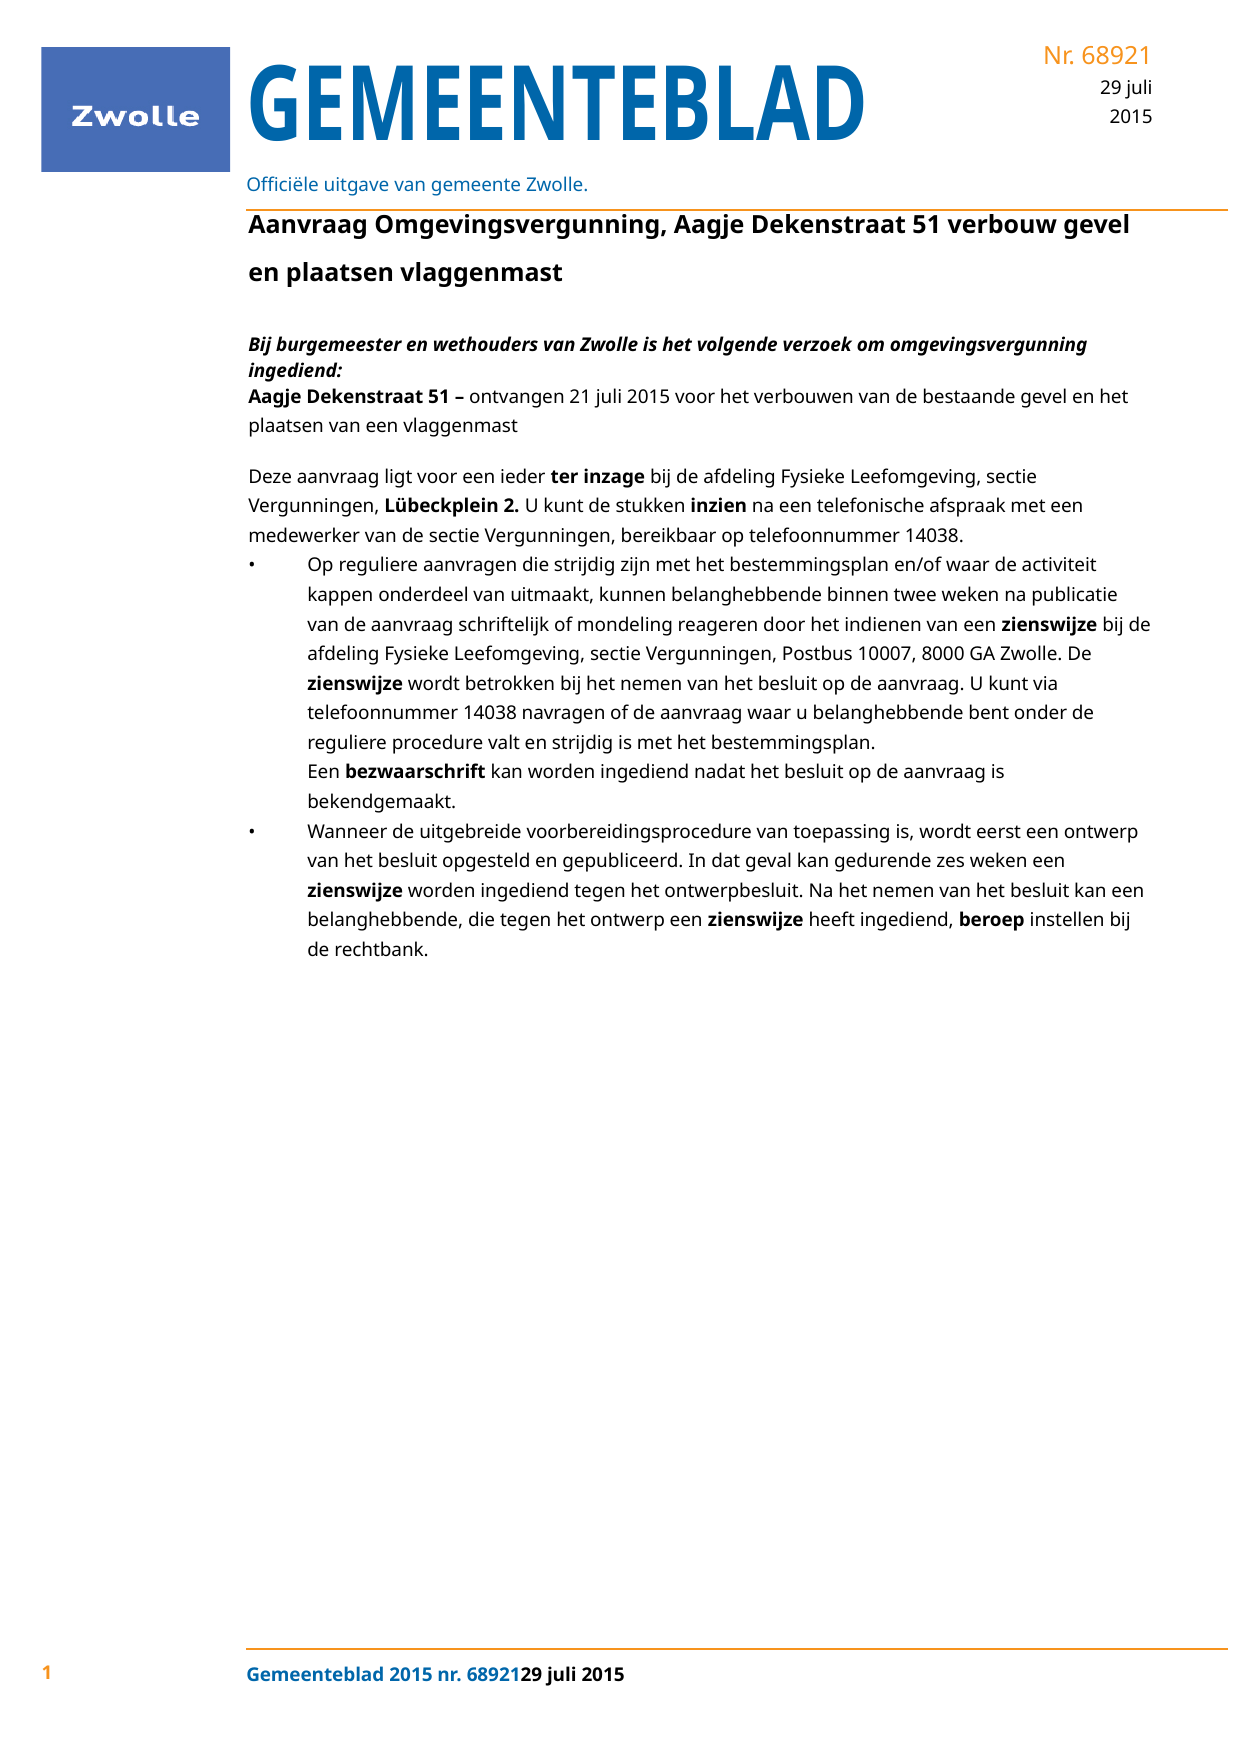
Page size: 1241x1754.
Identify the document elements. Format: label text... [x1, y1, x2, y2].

text Bij burgemeester en wethouders van Zwolle is het volgende verzoek om omgevingsvergunning ingediend: [248, 331, 1152, 383]
text Deze aanvraag ligt voor een ieder ter inzage bij de afdeling Fysieke Leefomgeving, sectie Vergunningen, Lübeckplein 2. U kunt de stukken inzien na een telefonische afspraak met een medewerker van de sectie Vergunningen, bereikbaar op telefoonnummer 14038. [248, 463, 1152, 548]
text Aagje Dekenstraat 51 – ontvangen 21 juli 2015 voor het verbouwen van de bestaande gevel en het plaatsen van een vlaggenmast [248, 383, 1152, 438]
list Op reguliere aanvragen die strijdig zijn met het bestemmingsplan en/of waar de activiteit kappen onderdeel van uitmaakt, kunnen belanghebbende binnen twee weken na publicatie van de aanvraag schriftelijk of mondeling reageren door het indienen van een zienswijze bij de afdeling Fysieke Leefomgeving, sectie Vergunningen, Postbus 10007, 8000 GA Zwolle. De zienswijze wordt betrokken bij het nemen van het besluit op de aanvraag. U kunt via telefoonnummer 14038 navragen of de aanvraag waar u belanghebbende bent onder de reguliere procedure valt en strijdig is met het bestemmingsplan. [248, 552, 1152, 755]
picture [41, 47, 231, 172]
text Aanvraag Omgevingsvergunning, Aagje Dekenstraat 51 verbouw gevel en plaatsen vlaggenmast [248, 211, 1152, 288]
list Wanneer de uitgebreide voorbereidingsprocedure van toepassing is, wordt eerst een ontwerp van het besluit opgesteld en gepubliceerd. In dat geval kan gedurende zes weken een zienswijze worden ingediend tegen het ontwerpbesluit. Na het nemen van het besluit kan een belanghebbende, die tegen het ontwerp een zienswijze heeft ingediend, beroep instellen bij de rechtbank. [248, 818, 1152, 962]
list Een bezwaarschrift kan worden ingediend nadat het besluit op de aanvraag is bekendgemaakt. [248, 759, 1152, 814]
